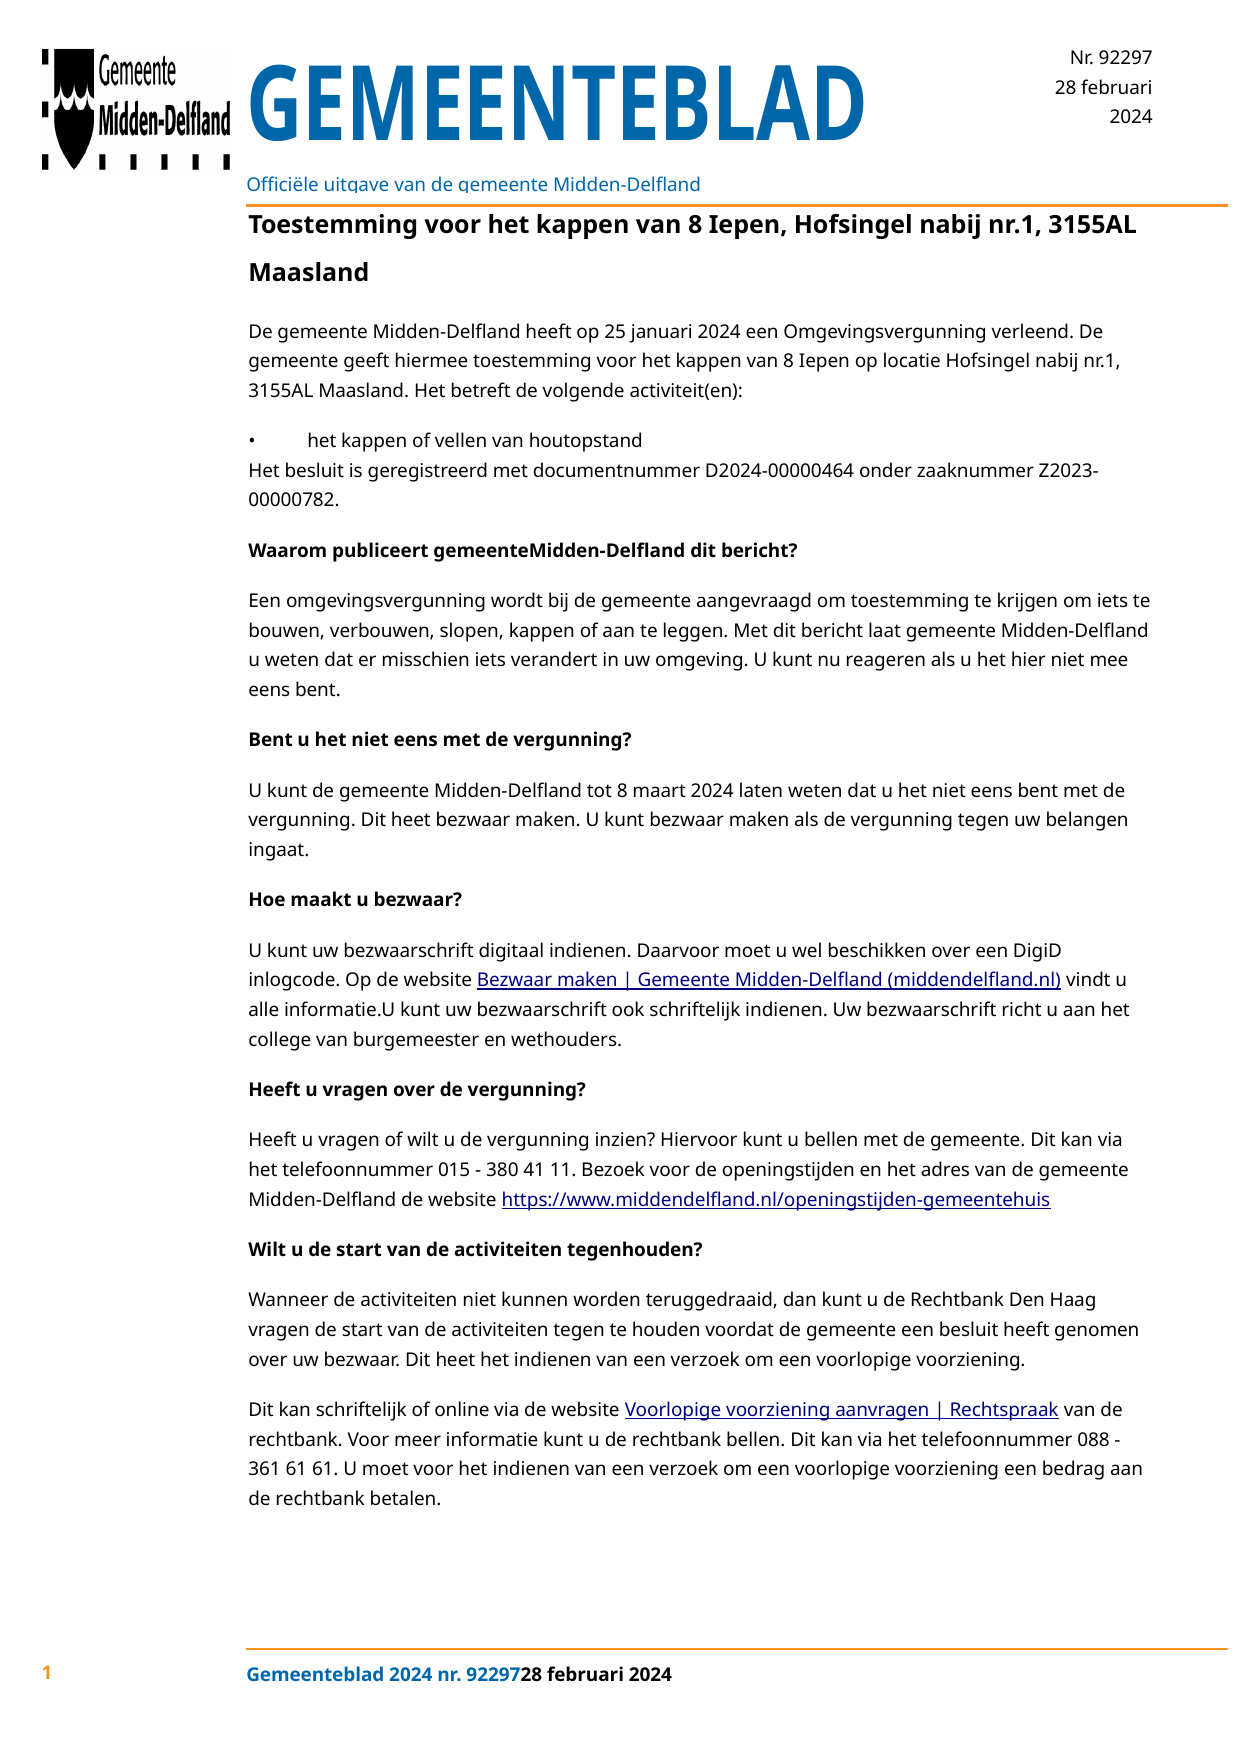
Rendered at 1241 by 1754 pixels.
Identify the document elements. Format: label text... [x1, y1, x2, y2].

text Waarom publiceert gemeenteMidden-Delfland dit bericht? [248, 537, 1152, 563]
text Wanneer de activiteiten niet kunnen worden teruggedraaid, dan kunt u de Rechtbank Den Haag vragen de start van de activiteiten tegen te houden voordat de gemeente een besluit heeft genomen over uw bezwaar. Dit heet het indienen van een verzoek om een voorlopige voorziening. [248, 1287, 1152, 1372]
text Heeft u vragen of wilt u de vergunning inzien? Hiervoor kunt u bellen met de gemeente. Dit kan via het telefoonnummer 015 - 380 41 11. Bezoek voor de openingstijden en het adres van de gemeente Midden-Delfland de website https://www.middendelfland.nl/openingstijden-gemeentehuis [248, 1127, 1152, 1212]
text De gemeente Midden-Delfland heeft op 25 januari 2024 een Omgevingsvergunning verleend. De gemeente geeft hiermee toestemming voor het kappen van 8 Iepen op locatie Hofsingel nabij nr.1, 3155AL Maasland. Het betreft de volgende activiteit(en): [248, 318, 1152, 403]
text Toestemming voor het kappen van 8 Iepen, Hofsingel nabij nr.1, 3155AL Maasland [248, 207, 1152, 288]
text Het besluit is geregistreerd met documentnummer D2024-00000464 onder zaaknummer Z2023-00000782. [248, 457, 1152, 512]
text Heeft u vragen over de vergunning? [248, 1076, 1152, 1102]
text U kunt de gemeente Midden-Delfland tot 8 maart 2024 laten weten dat u het niet eens bent met de vergunning. Dit heet bezwaar maken. U kunt bezwaar maken als de vergunning tegen uw belangen ingaat. [248, 777, 1152, 862]
text U kunt uw bezwaarschrift digitaal indienen. Daarvoor moet u wel beschikken over een DigiD inlogcode. Op de website Bezwaar maken | Gemeente Midden-Delfland (middendelfland.nl) vindt u alle informatie.U kunt uw bezwaarschrift ook schriftelijk indienen. Uw bezwaarschrift richt u aan het college van burgemeester en wethouders. [248, 937, 1152, 1052]
text Dit kan schriftelijk of online via de website Voorlopige voorziening aanvragen | Rechtspraak van de rechtbank. Voor meer informatie kunt u de rechtbank bellen. Dit kan via het telefoonnummer 088 - 361 61 61. U moet voor het indienen van een verzoek om een voorlopige voorziening een bedrag aan de rechtbank betalen. [248, 1396, 1152, 1511]
list het kappen of vellen van houtopstand [248, 427, 1152, 453]
text Een omgevingsvergunning wordt bij de gemeente aangevraagd om toestemming te krijgen om iets te bouwen, verbouwen, slopen, kappen of aan te leggen. Met dit bericht laat gemeente Midden-Delfland u weten dat er misschien iets verandert in uw omgeving. U kunt nu reageren als u het hier niet mee eens bent. [248, 587, 1152, 702]
text Wilt u de start van de activiteiten tegenhouden? [248, 1236, 1152, 1262]
text Hoe maakt u bezwaar? [248, 887, 1152, 912]
text Bent u het niet eens met de vergunning? [248, 727, 1152, 752]
picture [41, 47, 231, 172]
